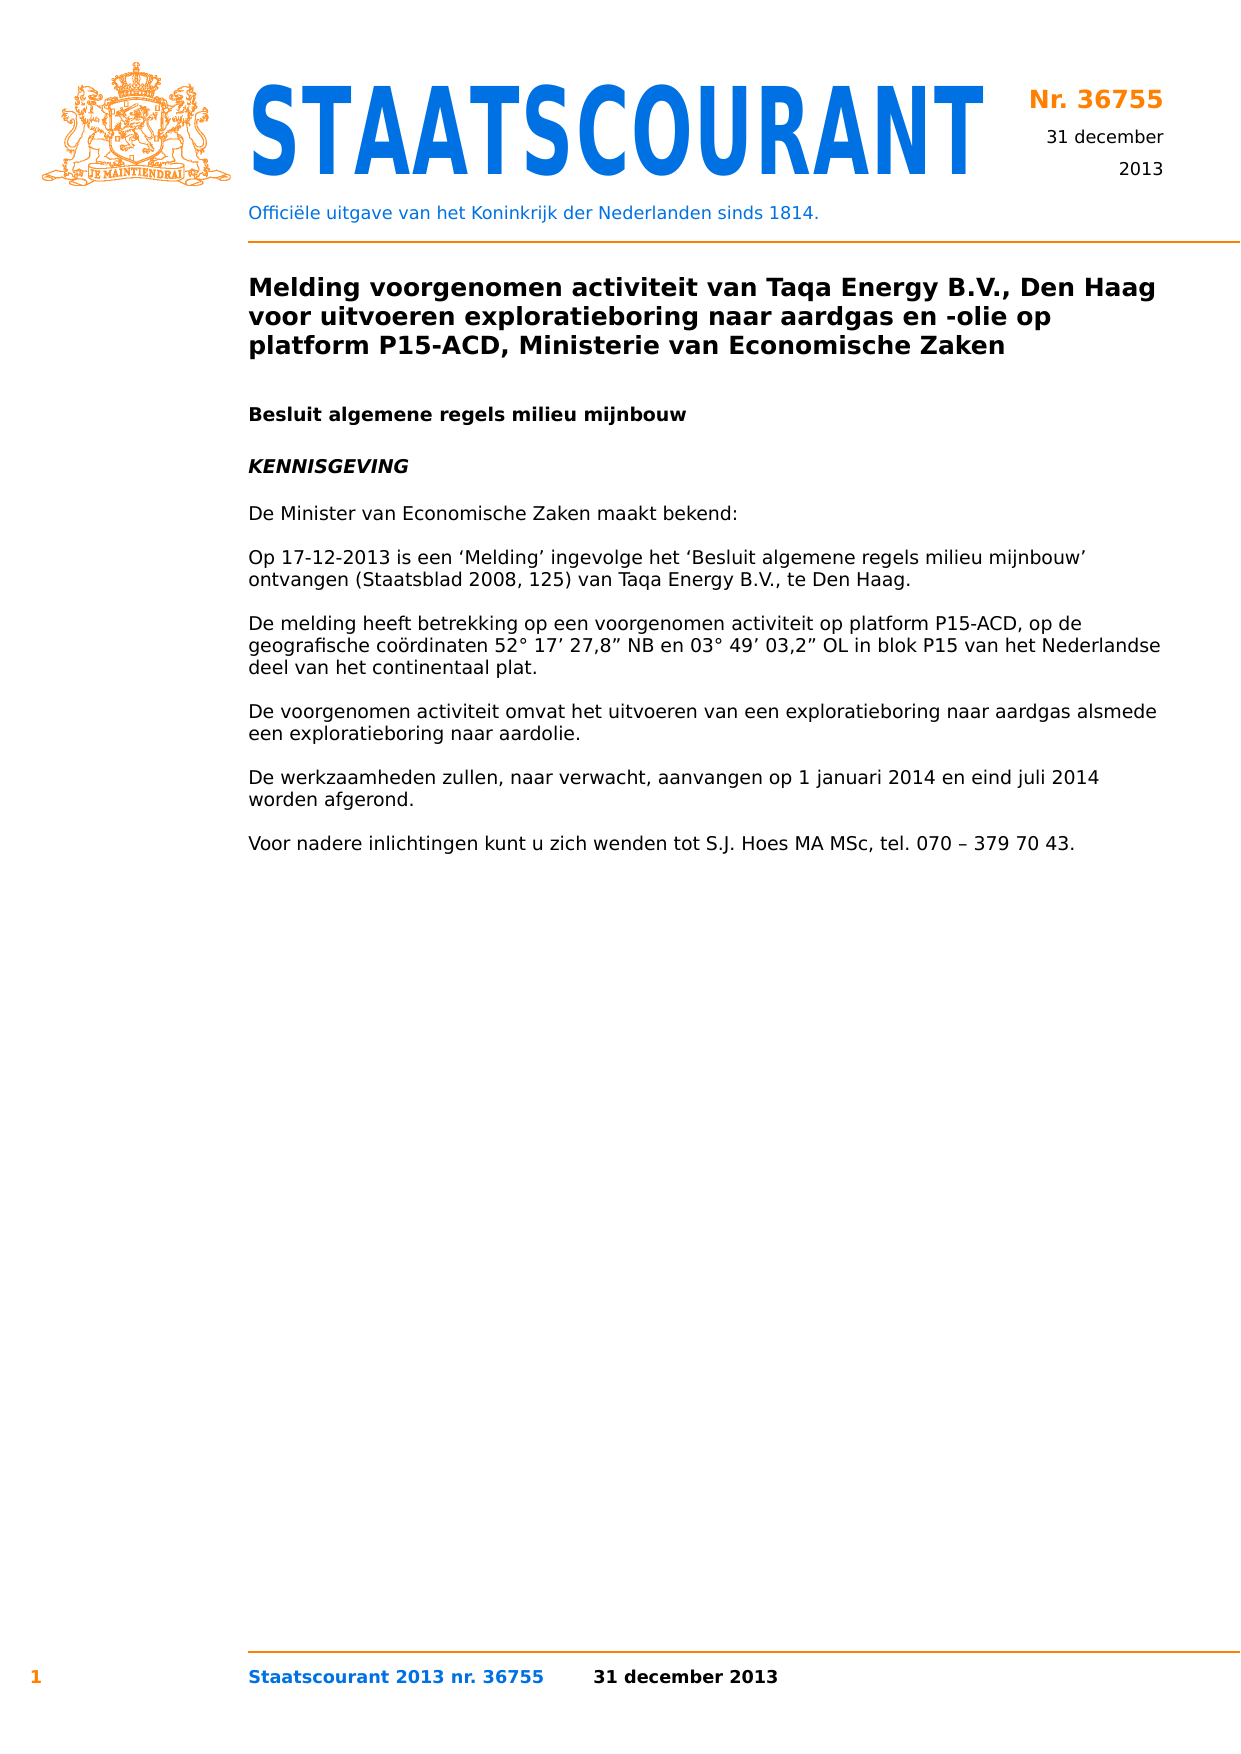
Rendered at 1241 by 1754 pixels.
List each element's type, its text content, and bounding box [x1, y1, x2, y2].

subtitle KENNISGEVING [248, 456, 1163, 478]
table_header Nr. 36755 [998, 62, 1240, 121]
table_cell Officiële uitgave van het Koninkrijk der Nederlanden sinds 1814. [248, 203, 1240, 241]
text De voorgenomen activiteit omvat het uitvoeren van een exploratieboring naar aardgas alsmede een exploratieboring naar aardolie. [248, 701, 1163, 745]
subtitle Besluit algemene regels milieu mijnbouw [248, 404, 1163, 426]
text Op 17-12-2013 is een ‘Melding’ ingevolge het ‘Besluit algemene regels milieu mijnbouw’ ontvangen (Staatsblad 2008, 125) van Taqa Energy B.V., te Den Haag. [248, 547, 1163, 591]
text Voor nadere inlichtingen kunt u zich wenden tot S.J. Hoes MA MSc, tel. 070 – 379 70 43. [248, 832, 1163, 854]
table_cell 31 december [998, 121, 1240, 153]
text De werkzaamheden zullen, naar verwacht, aanvangen op 1 januari 2014 en eind juli 2014 worden afgerond. [248, 767, 1163, 811]
picture [41, 62, 231, 186]
text De melding heeft betrekking op een voorgenomen activiteit op platform P15-ACD, op de geografische coördinaten 52° 17’ 27,8” NB en 03° 49’ 03,2” OL in blok P15 van het Nederlandse deel van het continentaal plat. [248, 613, 1163, 679]
table_header STAATSCOURANT [248, 62, 998, 203]
text De Minister van Economische Zaken maakt bekend: [248, 503, 1163, 525]
subtitle Melding voorgenomen activiteit van Taqa Energy B.V., Den Haag voor uitvoeren exploratieboring naar aardgas en -olie op platform P15-ACD, Ministerie van Economische Zaken [248, 273, 1163, 361]
table_header [25, 62, 248, 241]
table_cell 2013 [998, 153, 1240, 203]
